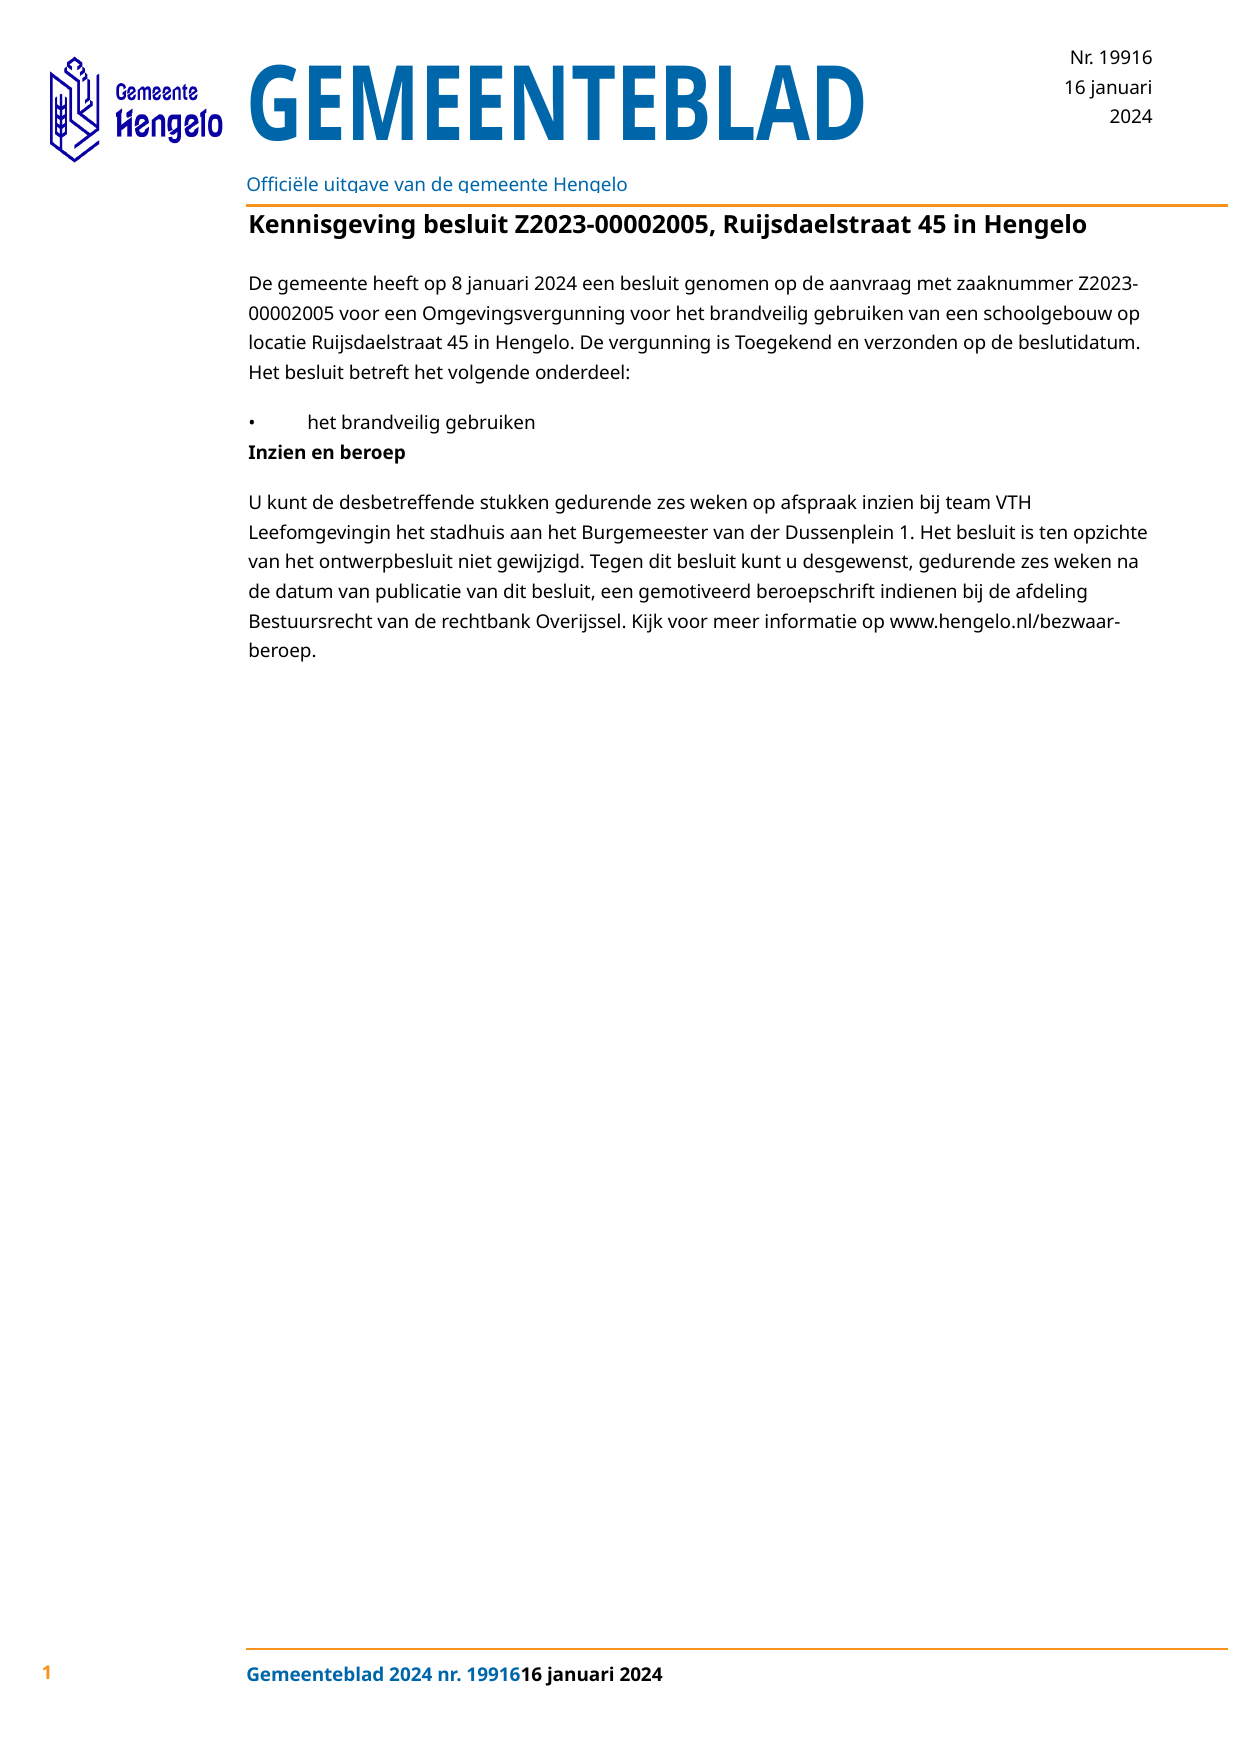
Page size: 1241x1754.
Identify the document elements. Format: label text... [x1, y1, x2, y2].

list het brandveilig gebruiken [248, 409, 1152, 435]
text De gemeente heeft op 8 januari 2024 een besluit genomen op de aanvraag met zaaknummer Z2023-00002005 voor een Omgevingsvergunning voor het brandveilig gebruiken van een schoolgebouw op locatie Ruijsdaelstraat 45 in Hengelo. De vergunning is Toegekend en verzonden op de beslutidatum. Het besluit betreft het volgende onderdeel: [248, 270, 1152, 385]
text U kunt de desbetreffende stukken gedurende zes weken op afspraak inzien bij team VTH Leefomgevingin het stadhuis aan het Burgemeester van der Dussenplein 1. Het besluit is ten opzichte van het ontwerpbesluit niet gewijzigd. Tegen dit besluit kunt u desgewenst, gedurende zes weken na de datum van publicatie van dit besluit, een gemotiveerd beroepschrift indienen bij de afdeling Bestuursrecht van de rechtbank Overijssel. Kijk voor meer informatie op www.hengelo.nl/bezwaar-beroep. [248, 489, 1152, 663]
picture [41, 47, 231, 172]
text Kennisgeving besluit Z2023-00002005, Ruijsdaelstraat 45 in Hengelo [248, 207, 1152, 241]
text Inzien en beroep [248, 439, 1152, 465]
